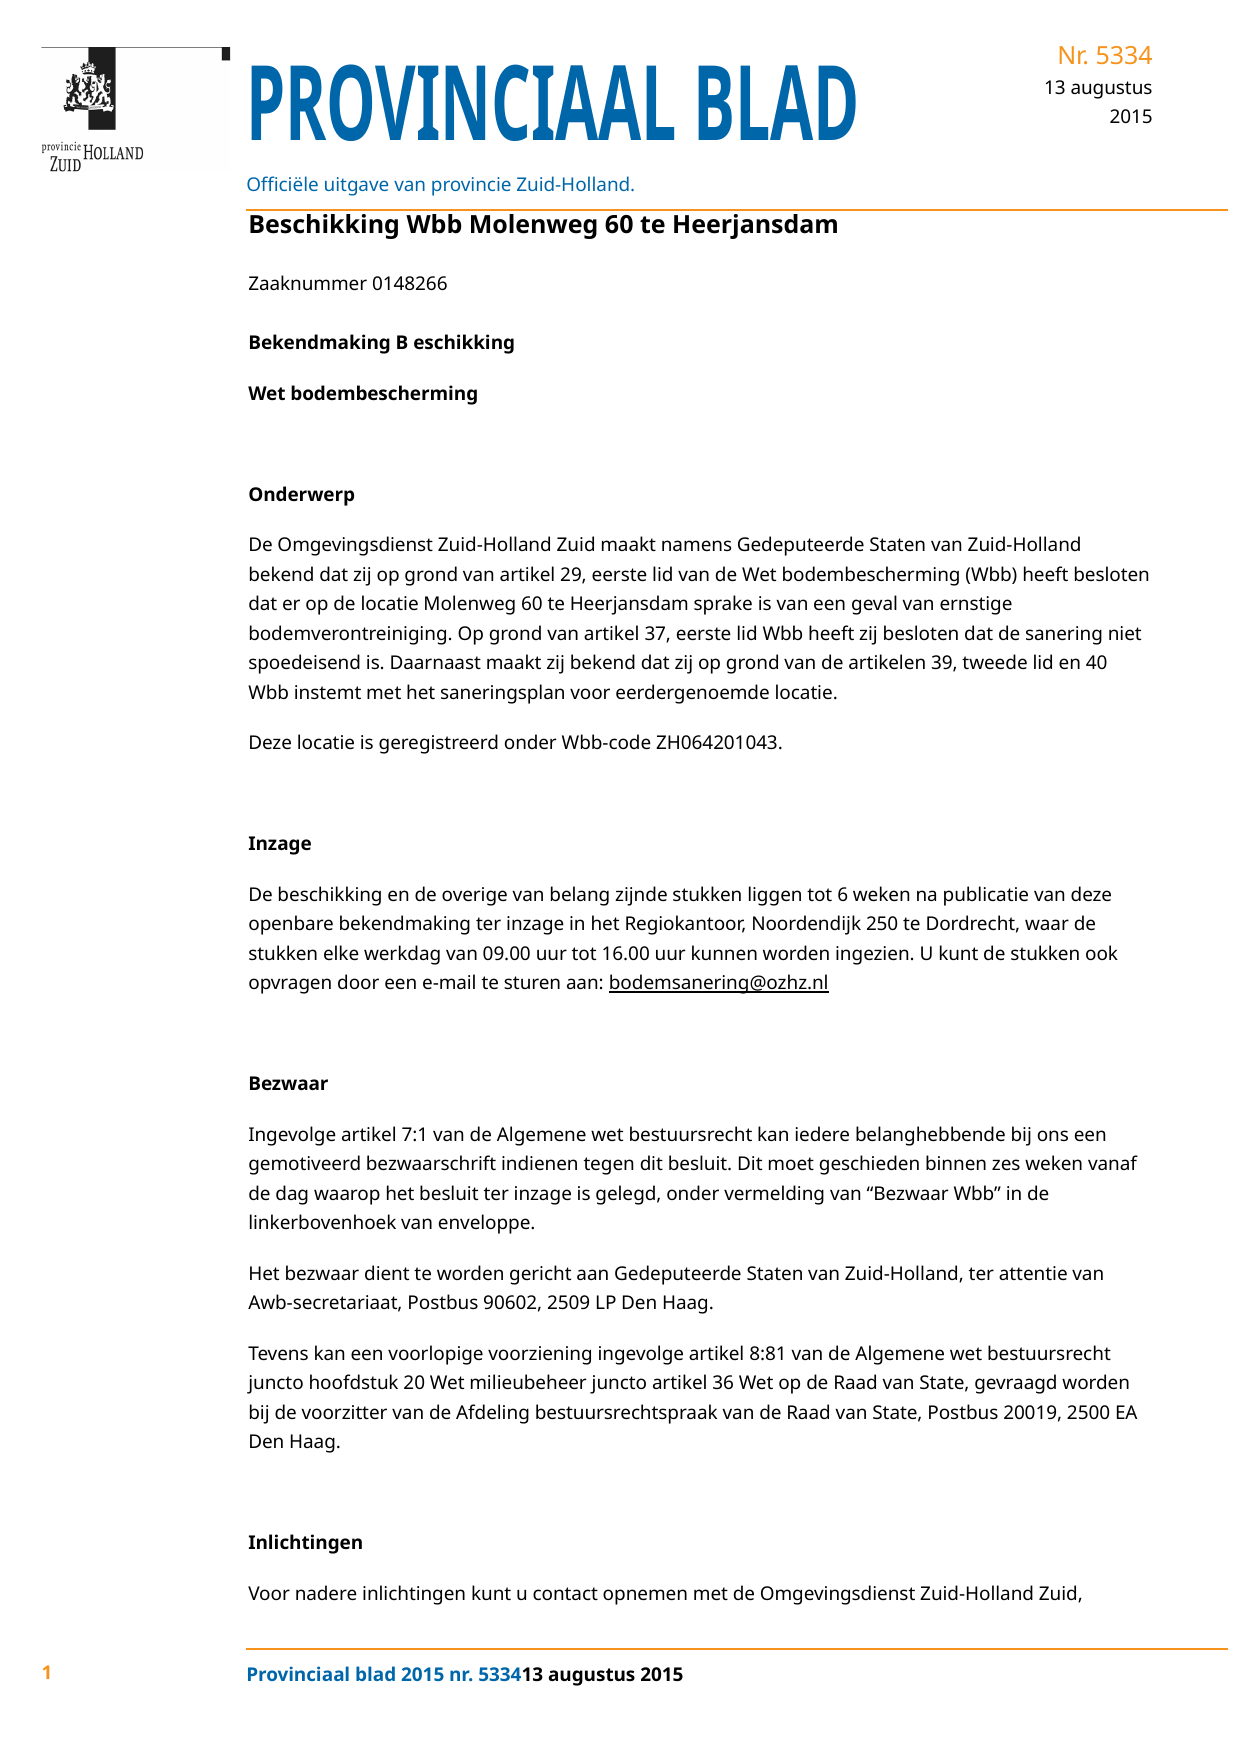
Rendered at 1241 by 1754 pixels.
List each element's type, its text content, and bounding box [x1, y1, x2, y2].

text Beschikking Wbb Molenweg 60 te Heerjansdam [248, 211, 1152, 241]
text Het bezwaar dient te worden gericht aan Gedeputeerde Staten van Zuid-Holland, ter attentie van Awb-secretariaat, Postbus 90602, 2509 LP Den Haag. [248, 1260, 1152, 1315]
text Onderwerp [248, 481, 1152, 506]
picture [41, 47, 231, 172]
text Inlichtingen [248, 1529, 1152, 1555]
text De beschikking en de overige van belang zijnde stukken liggen tot 6 weken na publicatie van deze openbare bekendmaking ter inzage in het Regiokantoor, Noordendijk 250 te Dordrecht, waar de stukken elke werkdag van 09.00 uur tot 16.00 uur kunnen worden ingezien. U kunt de stukken ook opvragen door een e-mail te sturen aan: bodemsanering@ozhz.nl [248, 881, 1152, 995]
text Bezwaar [248, 1070, 1152, 1096]
text De Omgevingsdienst Zuid-Holland Zuid maakt namens Gedeputeerde Staten van Zuid-Holland bekend dat zij op grond van artikel 29, eerste lid van de Wet bodembescherming (Wbb) heeft besloten dat er op de locatie Molenweg 60 te Heerjansdam sprake is van een geval van ernstige bodemverontreiniging. Op grond van artikel 37, eerste lid Wbb heeft zij besloten dat de sanering niet spoedeisend is. Daarnaast maakt zij bekend dat zij op grond van de artikelen 39, tweede lid en 40 Wbb instemt met het saneringsplan voor eerdergenoemde locatie. [248, 531, 1152, 705]
text Zaaknummer 0148266 [248, 270, 1152, 296]
text Tevens kan een voorlopige voorziening ingevolge artikel 8:81 van de Algemene wet bestuursrecht juncto hoofdstuk 20 Wet milieubeheer juncto artikel 36 Wet op de Raad van State, gevraagd worden bij de voorzitter van de Afdeling bestuursrechtspraak van de Raad van State, Postbus 20019, 2500 EA Den Haag. [248, 1340, 1152, 1454]
text Bekendmaking B eschikking [248, 329, 1152, 355]
text Wet bodembescherming [248, 380, 1152, 406]
text Deze locatie is geregistreerd onder Wbb-code ZH064201043. [248, 729, 1152, 755]
text Inzage [248, 830, 1152, 856]
text Voor nadere inlichtingen kunt u contact opnemen met de Omgevingsdienst Zuid-Holland Zuid, [248, 1580, 1152, 1606]
text Ingevolge artikel 7:1 van de Algemene wet bestuursrecht kan iedere belanghebbende bij ons een gemotiveerd bezwaarschrift indienen tegen dit besluit. Dit moet geschieden binnen zes weken vanaf de dag waarop het besluit ter inzage is gelegd, onder vermelding van “Bezwaar Wbb” in de linkerbovenhoek van enveloppe. [248, 1121, 1152, 1235]
